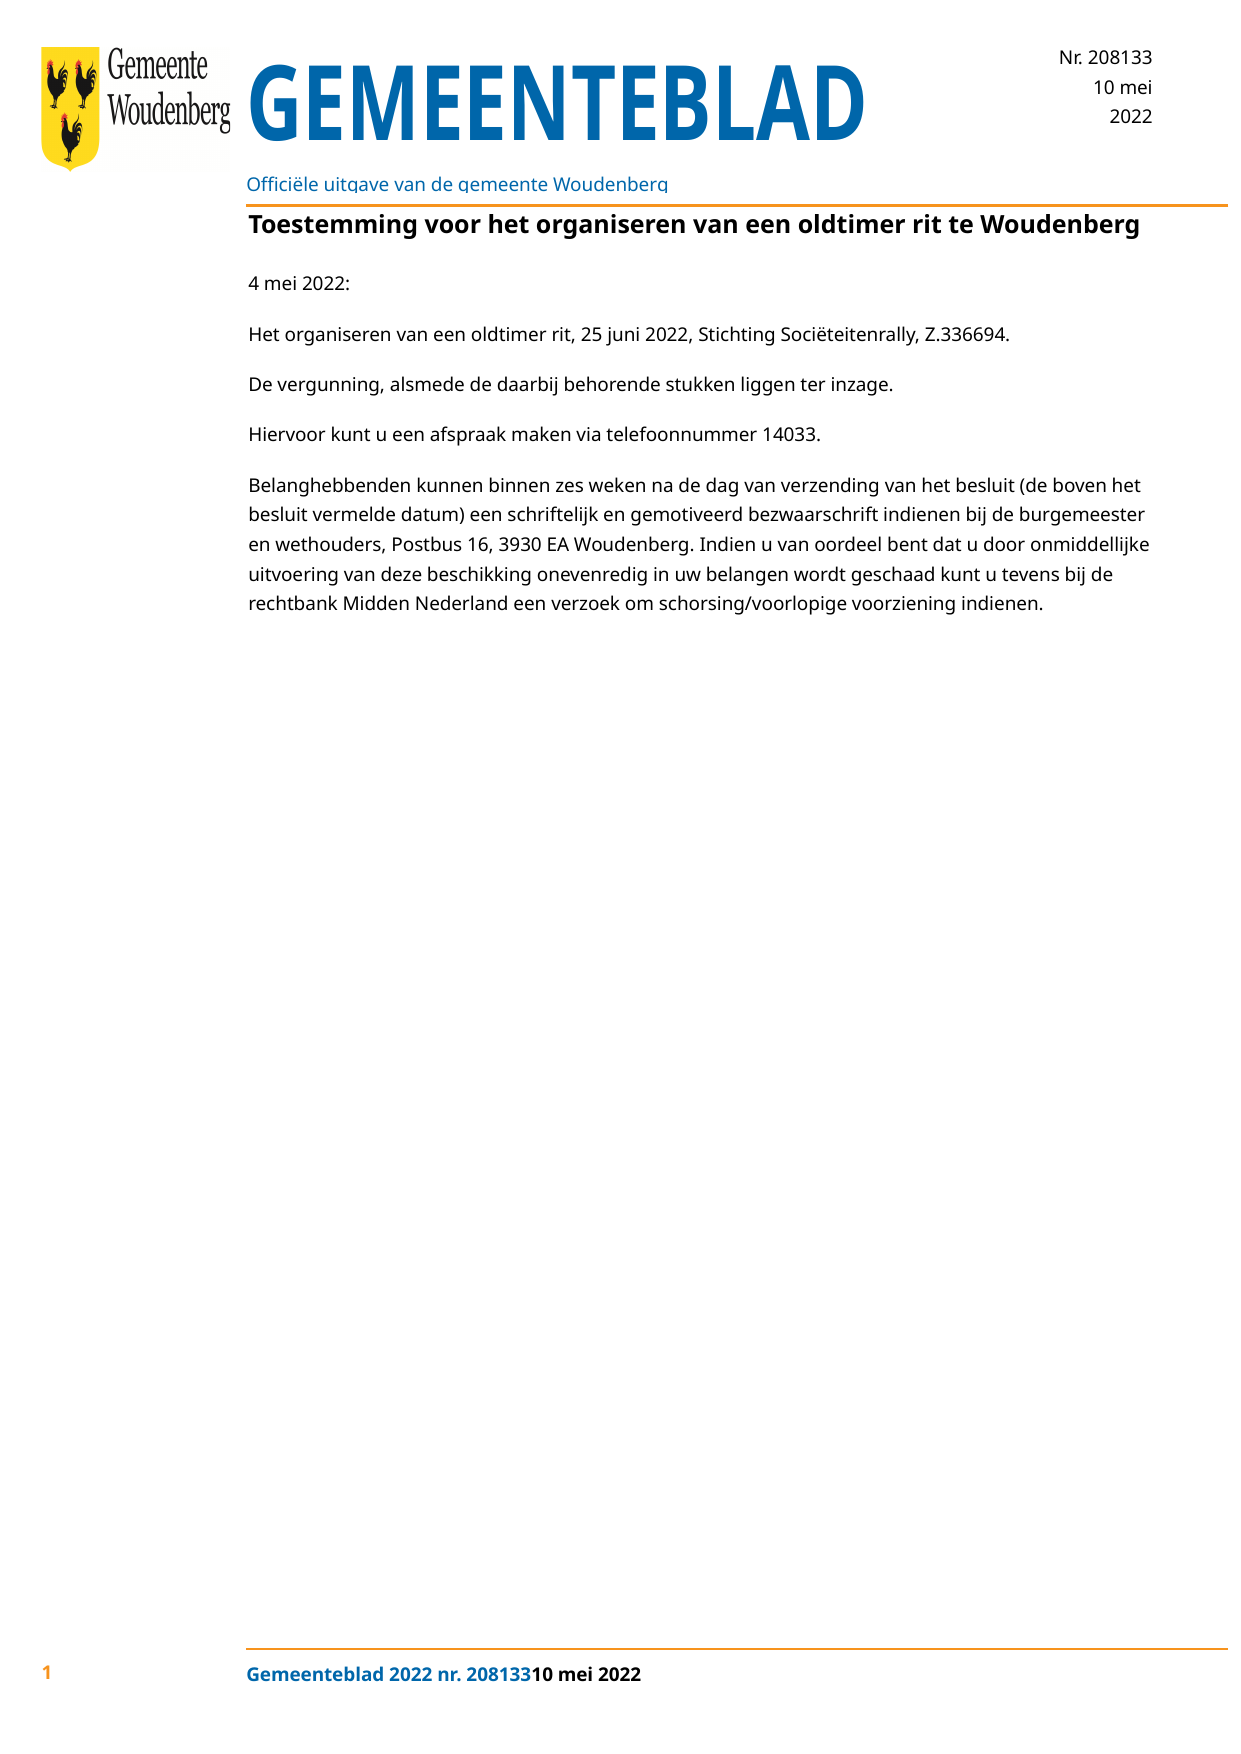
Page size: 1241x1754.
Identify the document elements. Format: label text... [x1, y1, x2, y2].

text Belanghebbenden kunnen binnen zes weken na de dag van verzending van het besluit (de boven het besluit vermelde datum) een schriftelijk en gemotiveerd bezwaarschrift indienen bij de burgemeester en wethouders, Postbus 16, 3930 EA Woudenberg. Indien u van oordeel bent dat u door onmiddellijke uitvoering van deze beschikking onevenredig in uw belangen wordt geschaad kunt u tevens bij de rechtbank Midden Nederland een verzoek om schorsing/voorlopige voorziening indienen. [248, 472, 1152, 616]
text Het organiseren van een oldtimer rit, 25 juni 2022, Stichting Sociëteitenrally, Z.336694. [248, 321, 1152, 346]
text 4 mei 2022: [248, 270, 1152, 296]
picture [41, 47, 231, 172]
text Hiervoor kunt u een afspraak maken via telefoonnummer 14033. [248, 422, 1152, 447]
text Toestemming voor het organiseren van een oldtimer rit te Woudenberg [248, 207, 1152, 241]
text De vergunning, alsmede de daarbij behorende stukken liggen ter inzage. [248, 371, 1152, 397]
